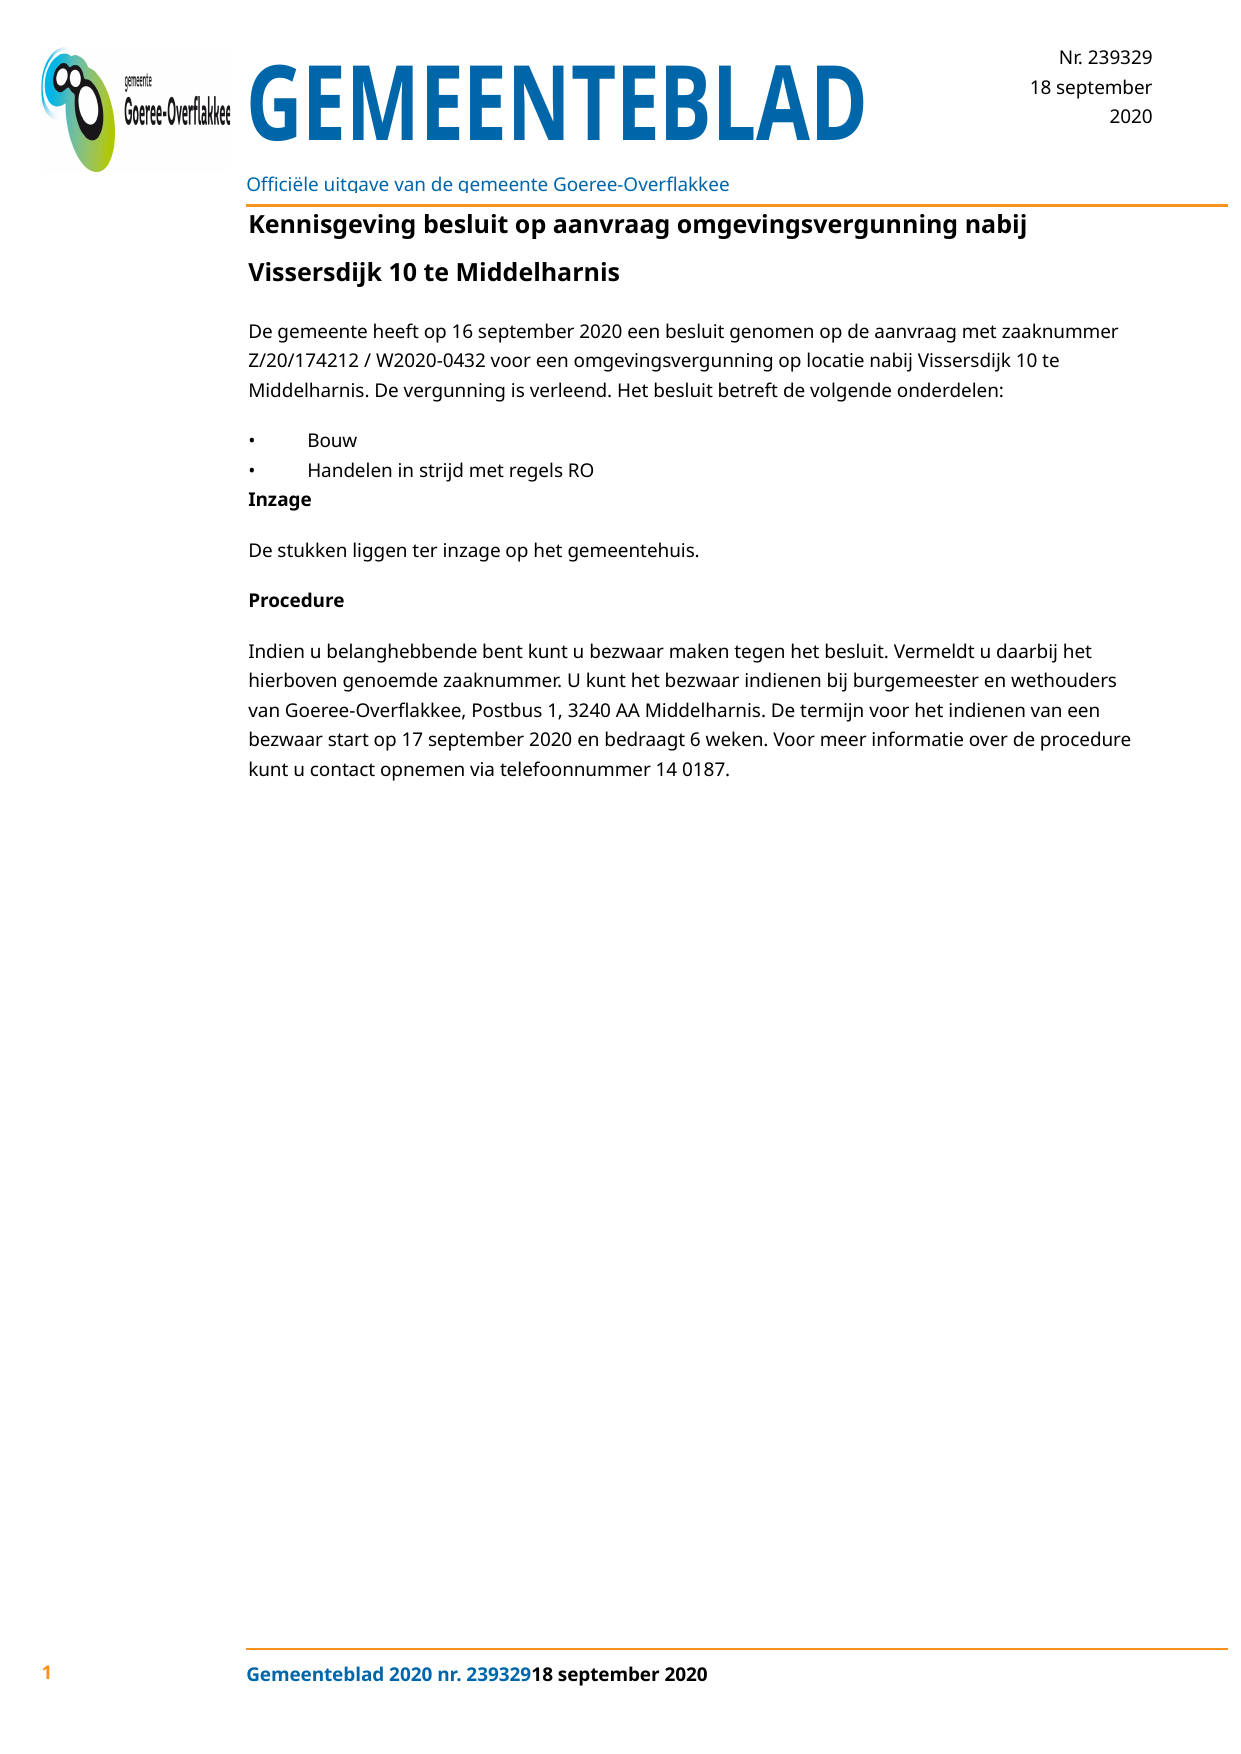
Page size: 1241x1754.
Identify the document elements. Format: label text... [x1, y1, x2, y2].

list Bouw [248, 427, 1152, 453]
picture [41, 47, 231, 172]
text Indien u belanghebbende bent kunt u bezwaar maken tegen het besluit. Vermeldt u daarbij het hierboven genoemde zaaknummer. U kunt het bezwaar indienen bij burgemeester en wethouders van Goeree-Overflakkee, Postbus 1, 3240 AA Middelharnis. De termijn voor het indienen van een bezwaar start op 17 september 2020 en bedraagt 6 weken. Voor meer informatie over de procedure kunt u contact opnemen via telefoonnummer 14 0187. [248, 638, 1152, 782]
text De stukken liggen ter inzage op het gemeentehuis. [248, 537, 1152, 563]
text Kennisgeving besluit op aanvraag omgevingsvergunning nabij Vissersdijk 10 te Middelharnis [248, 207, 1152, 288]
list Handelen in strijd met regels RO [248, 457, 1152, 483]
text De gemeente heeft op 16 september 2020 een besluit genomen op de aanvraag met zaaknummer Z/20/174212 / W2020-0432 voor een omgevingsvergunning op locatie nabij Vissersdijk 10 te Middelharnis. De vergunning is verleend. Het besluit betreft de volgende onderdelen: [248, 318, 1152, 403]
text Inzage [248, 487, 1152, 512]
text Procedure [248, 587, 1152, 613]
